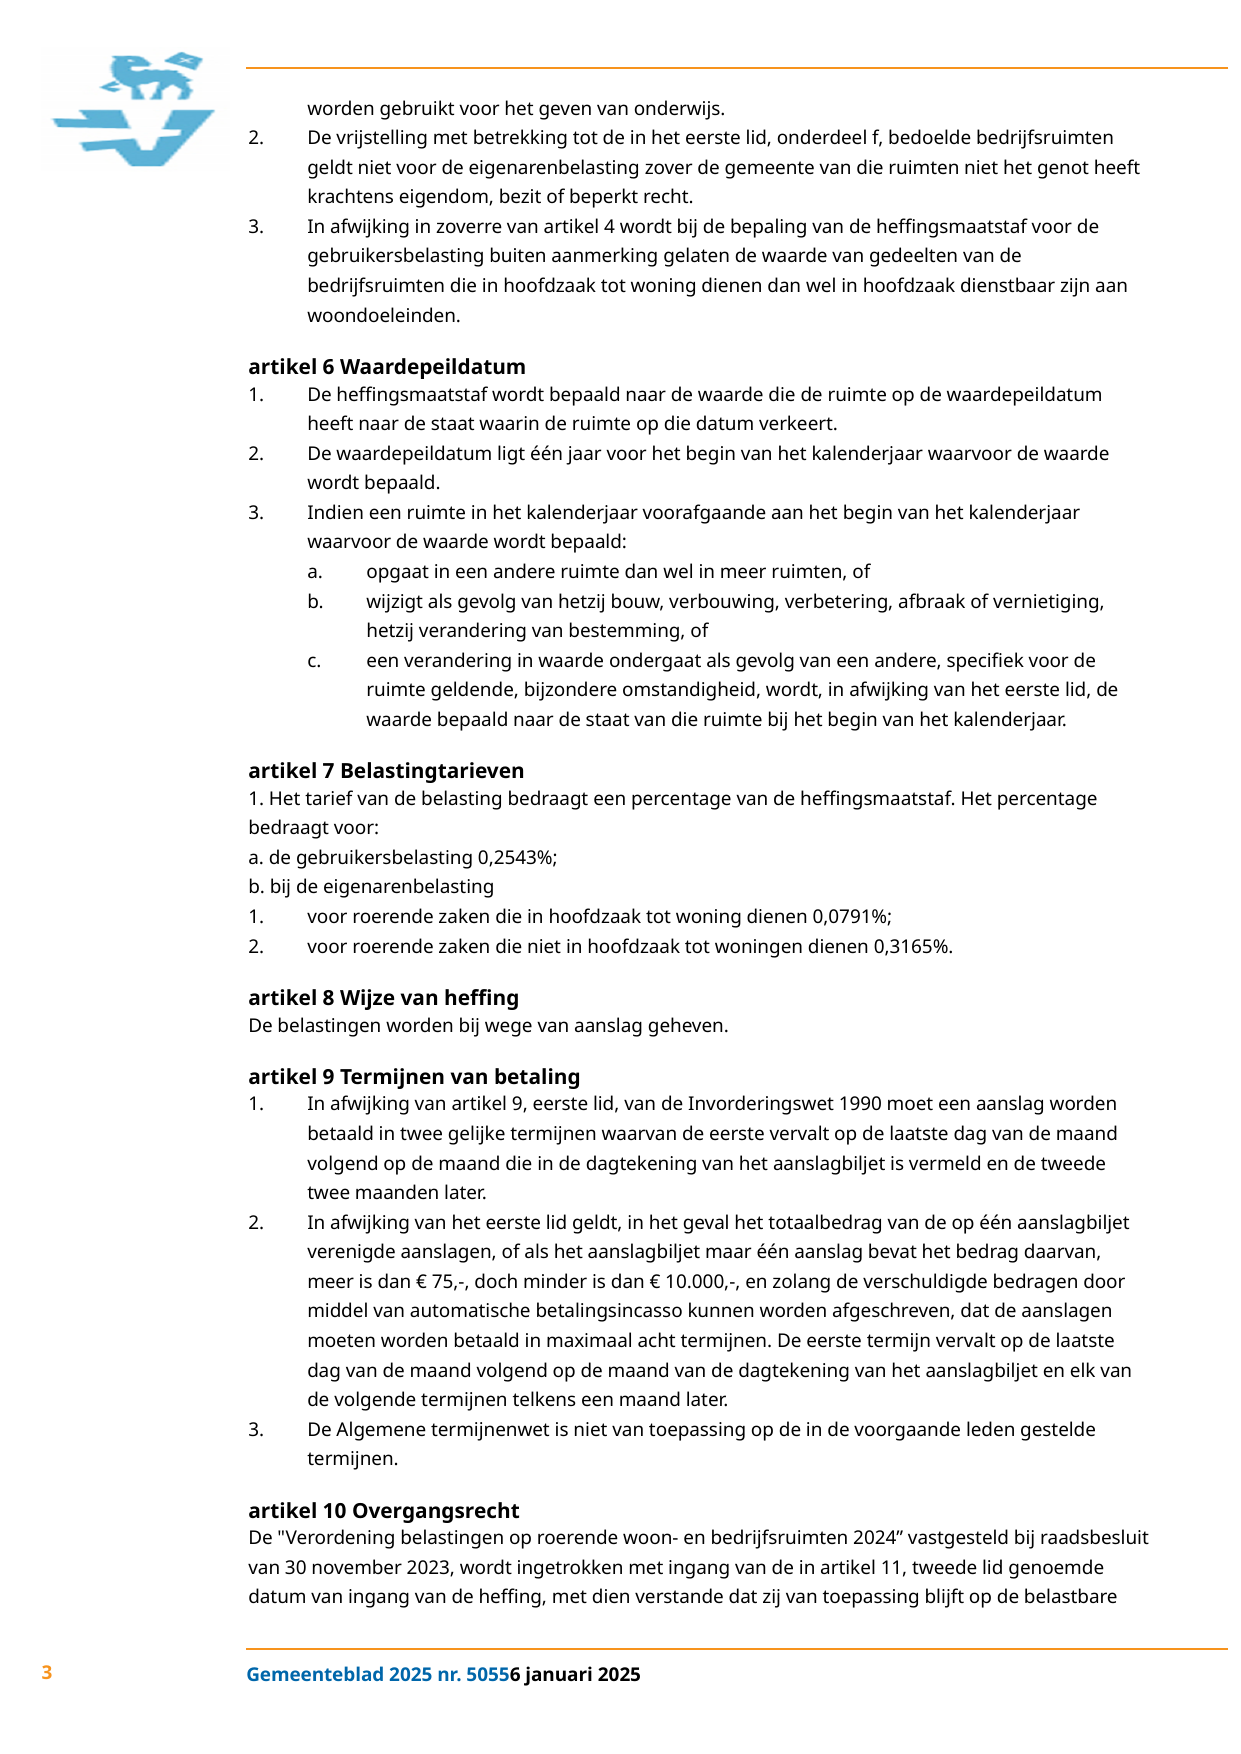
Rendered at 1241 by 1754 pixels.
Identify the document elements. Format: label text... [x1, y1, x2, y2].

text artikel 10 Overgangsrecht [248, 1496, 1152, 1524]
list In afwijking van het eerste lid geldt, in het geval het totaalbedrag van de op één aanslagbiljet verenigde aanslagen, of als het aanslagbiljet maar één aanslag bevat het bedrag daarvan, meer is dan € 75,-, doch minder is dan € 10.000,-, en zolang de verschuldigde bedragen door middel van automatische betalingsincasso kunnen worden afgeschreven, dat de aanslagen moeten worden betaald in maximaal acht termijnen. De eerste termijn vervalt op de laatste dag van de maand volgend op de maand van de dagtekening van het aanslagbiljet en elk van de volgende termijnen telkens een maand later. [248, 1209, 1152, 1412]
list voor roerende zaken die niet in hoofdzaak tot woningen dienen 0,3165%. [248, 933, 1152, 959]
text De "Verordening belastingen op roerende woon- en bedrijfsruimten 2024” vastgesteld bij raadsbesluit van 30 november 2023, wordt ingetrokken met ingang van de in artikel 11, tweede lid genoemde datum van ingang van de heffing, met dien verstande dat zij van toepassing blijft op de belastbare [248, 1524, 1152, 1609]
list De Algemene termijnenwet is niet van toepassing op de in de voorgaande leden gestelde termijnen. [248, 1416, 1152, 1471]
text artikel 9 Termijnen van betaling [248, 1062, 1152, 1091]
list In afwijking van artikel 9, eerste lid, van de Invorderingswet 1990 moet een aanslag worden betaald in twee gelijke termijnen waarvan de eerste vervalt op de laatste dag van de maand volgend op de maand die in de dagtekening van het aanslagbiljet is vermeld en de tweede twee maanden later. [248, 1091, 1152, 1205]
list De vrijstelling met betrekking tot de in het eerste lid, onderdeel f, bedoelde bedrijfsruimten geldt niet voor de eigenarenbelasting zover de gemeente van die ruimten niet het genot heeft krachtens eigendom, bezit of beperkt recht. [248, 124, 1152, 209]
list worden gebruikt voor het geven van onderwijs. [248, 95, 1152, 121]
text 1. Het tarief van de belasting bedraagt een percentage van de heffingsmaatstaf. Het percentage bedraagt voor: [248, 785, 1152, 840]
text artikel 7 Belastingtarieven [248, 757, 1152, 785]
list De heffingsmaatstaf wordt bepaald naar de waarde die de ruimte op de waardepeildatum heeft naar de staat waarin de ruimte op die datum verkeert. [248, 381, 1152, 436]
list voor roerende zaken die in hoofdzaak tot woning dienen 0,0791%; [248, 903, 1152, 929]
text artikel 6 Waardepeildatum [248, 352, 1152, 381]
list In afwijking in zoverre van artikel 4 wordt bij de bepaling van de heffingsmaatstaf voor de gebruikersbelasting buiten aanmerking gelaten de waarde van gedeelten van de bedrijfsruimten die in hoofdzaak tot woning dienen dan wel in hoofdzaak dienstbaar zijn aan woondoeleinden. [248, 213, 1152, 328]
list Indien een ruimte in het kalenderjaar voorafgaande aan het begin van het kalenderjaar waarvoor de waarde wordt bepaald: [248, 499, 1152, 554]
list een verandering in waarde ondergaat als gevolg van een andere, specifiek voor de ruimte geldende, bijzondere omstandigheid, wordt, in afwijking van het eerste lid, de waarde bepaald naar de staat van die ruimte bij het begin van het kalenderjaar. [307, 647, 1152, 732]
list De waardepeildatum ligt één jaar voor het begin van het kalenderjaar waarvoor de waarde wordt bepaald. [248, 440, 1152, 495]
text b. bij de eigenarenbelasting [248, 874, 1152, 899]
list wijzigt als gevolg van hetzij bouw, verbouwing, verbetering, afbraak of vernietiging, hetzij verandering van bestemming, of [307, 588, 1152, 643]
picture [41, 47, 231, 172]
text artikel 8 Wijze van heffing [248, 983, 1152, 1012]
list opgaat in een andere ruimte dan wel in meer ruimten, of [307, 558, 1152, 584]
text De belastingen worden bij wege van aanslag geheven. [248, 1012, 1152, 1037]
text a. de gebruikersbelasting 0,2543%; [248, 844, 1152, 870]
